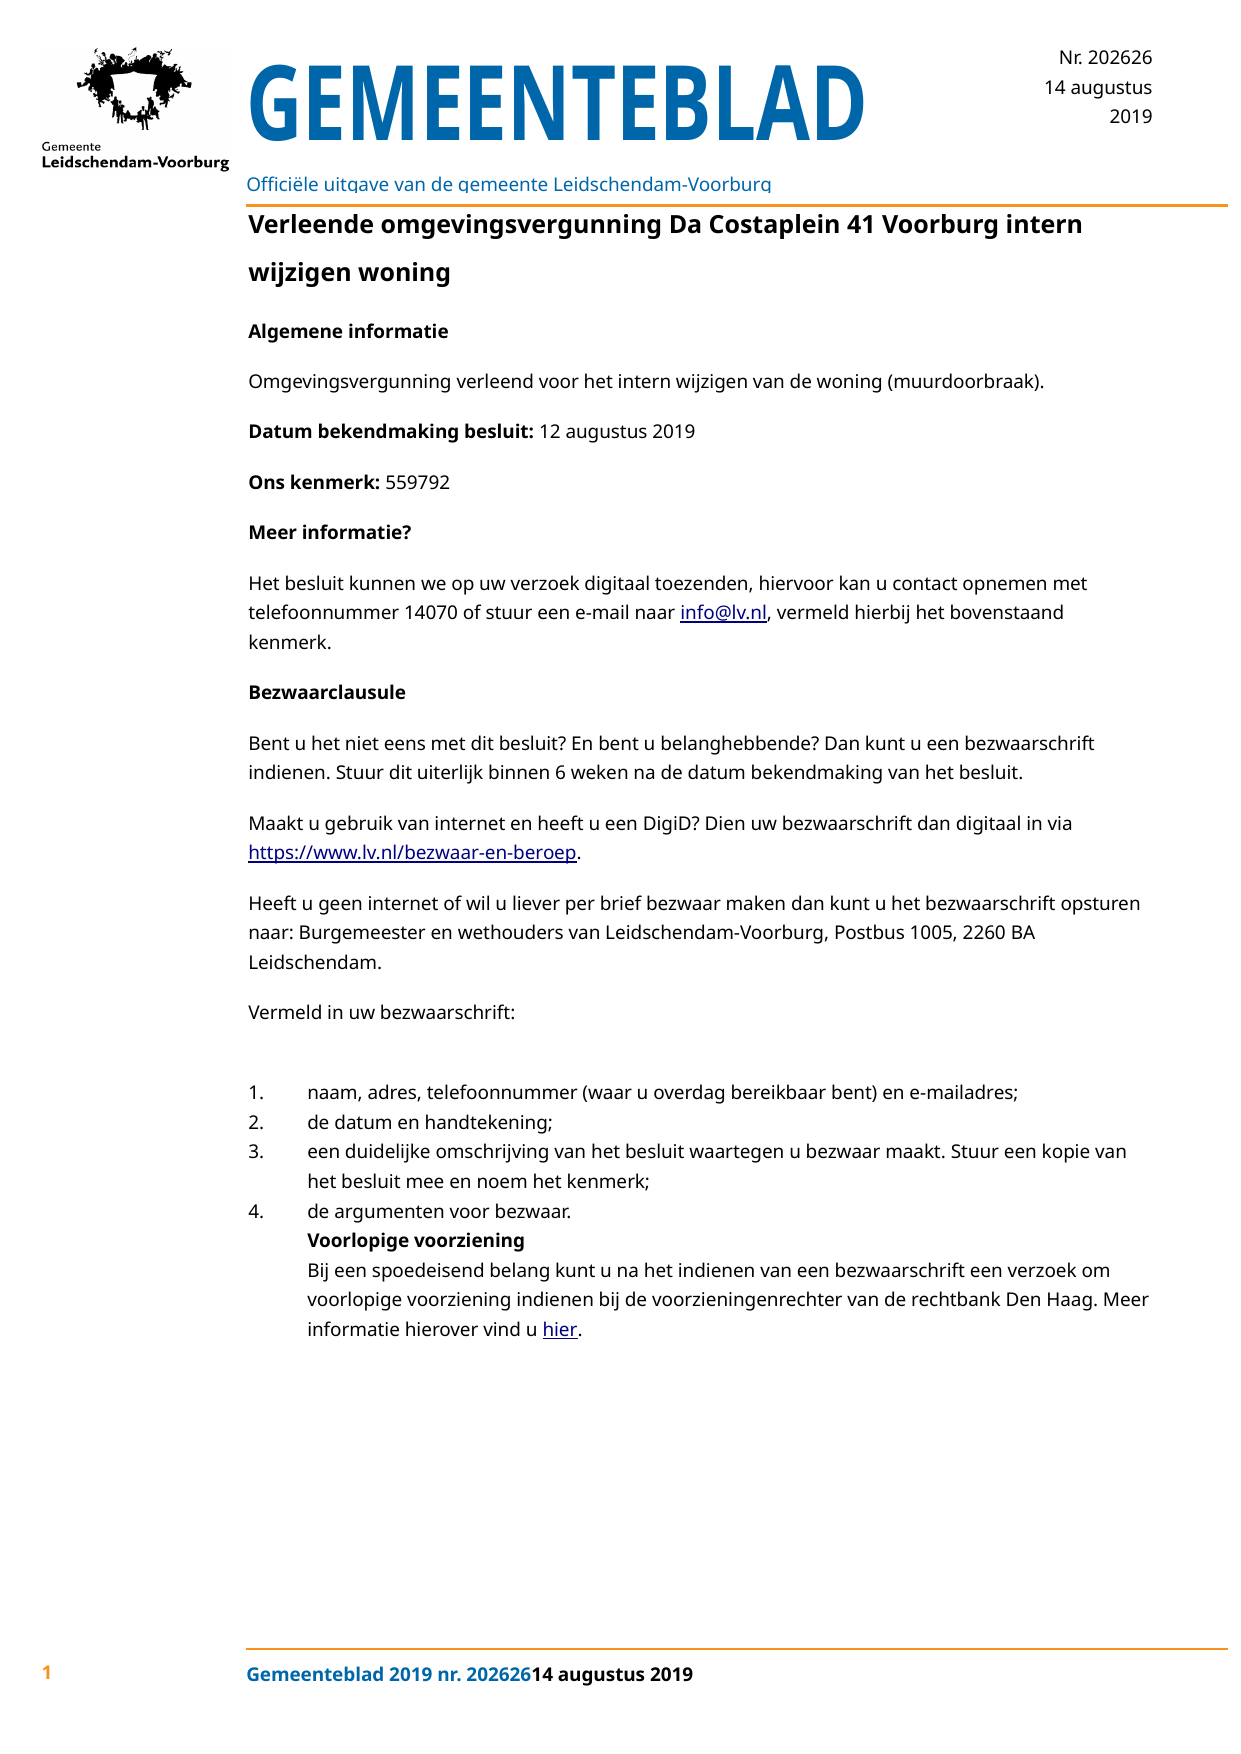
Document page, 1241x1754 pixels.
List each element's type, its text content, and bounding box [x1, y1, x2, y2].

list de argumenten voor bezwaar. [248, 1198, 1152, 1224]
list een duidelijke omschrijving van het besluit waartegen u bezwaar maakt. Stuur een kopie van het besluit mee en noem het kenmerk; [248, 1139, 1152, 1194]
text Heeft u geen internet of wil u liever per brief bezwaar maken dan kunt u het bezwaarschrift opsturen naar: Burgemeester en wethouders van Leidschendam-Voorburg, Postbus 1005, 2260 BA Leidschendam. [248, 890, 1152, 975]
text Datum bekendmaking besluit: 12 augustus 2019 [248, 419, 1152, 444]
text Bezwaarclausule [248, 679, 1152, 705]
text Maakt u gebruik van internet en heeft u een DigiD? Dien uw bezwaarschrift dan digitaal in via https://www.lv.nl/bezwaar-en-beroep. [248, 810, 1152, 865]
text Ons kenmerk: 559792 [248, 469, 1152, 495]
text Algemene informatie [248, 318, 1152, 344]
text Het besluit kunnen we op uw verzoek digitaal toezenden, hiervoor kan u contact opnemen met telefoonnummer 14070 of stuur een e-mail naar info@lv.nl, vermeld hierbij het bovenstaand kenmerk. [248, 570, 1152, 655]
list Voorlopige voorziening [248, 1227, 1152, 1253]
list naam, adres, telefoonnummer (waar u overdag bereikbaar bent) en e-mailadres; [248, 1079, 1152, 1105]
list Bij een spoedeisend belang kunt u na het indienen van een bezwaarschrift een verzoek om voorlopige voorziening indienen bij de voorzieningenrechter van de rechtbank Den Haag. Meer informatie hierover vind u hier. [248, 1257, 1152, 1342]
text Bent u het niet eens met dit besluit? En bent u belanghebbende? Dan kunt u een bezwaarschrift indienen. Stuur dit uiterlijk binnen 6 weken na de datum bekendmaking van het besluit. [248, 730, 1152, 785]
text Verleende omgevingsvergunning Da Costaplein 41 Voorburg intern wijzigen woning [248, 207, 1152, 288]
list de datum en handtekening; [248, 1109, 1152, 1135]
text Omgevingsvergunning verleend voor het intern wijzigen van de woning (muurdoorbraak). [248, 368, 1152, 394]
text Vermeld in uw bezwaarschrift: [248, 999, 1152, 1025]
picture [41, 47, 231, 172]
text Meer informatie? [248, 519, 1152, 545]
